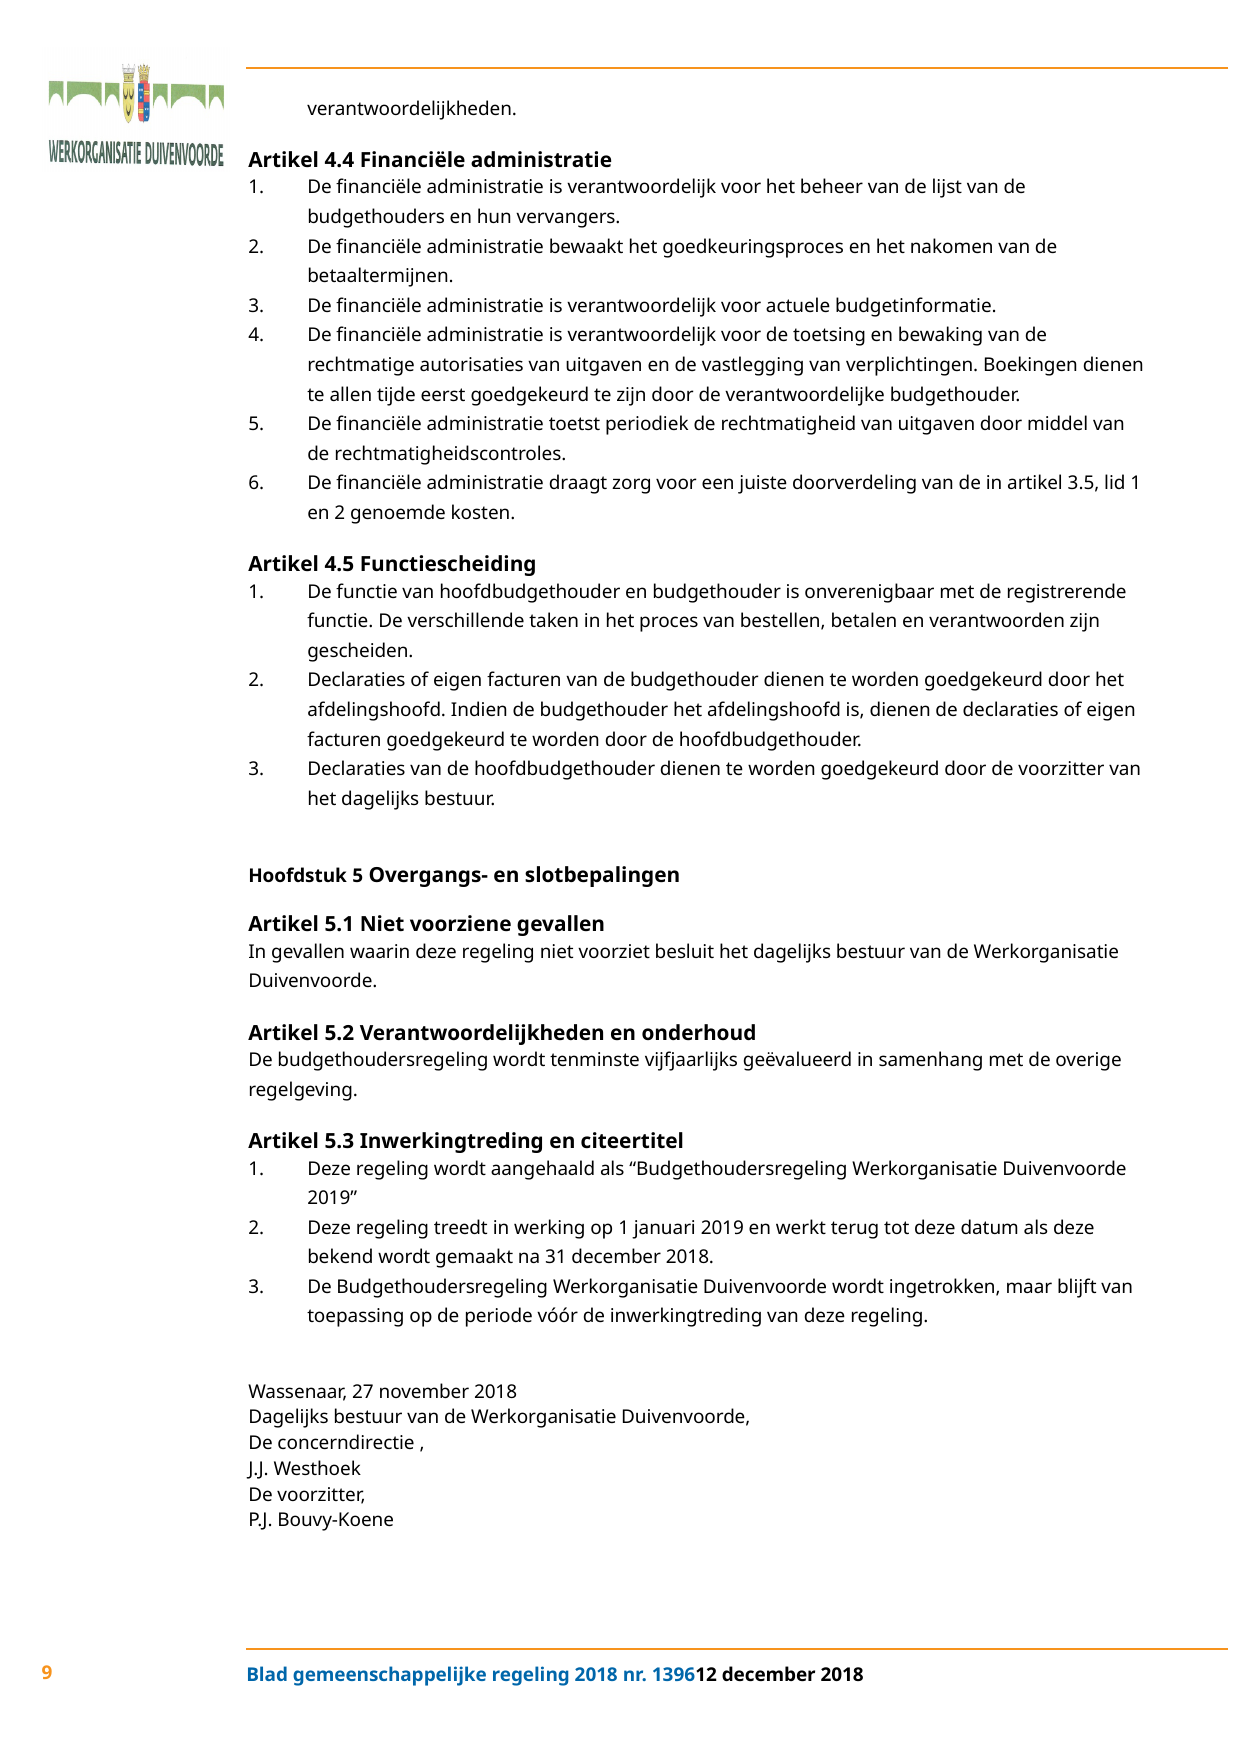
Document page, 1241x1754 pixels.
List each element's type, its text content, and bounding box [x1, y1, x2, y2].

list Deze regeling wordt aangehaald als “Budgethoudersregeling Werkorganisatie Duivenvoorde 2019” [248, 1155, 1152, 1210]
text Artikel 4.4 Financiële administratie [248, 145, 1152, 174]
text Artikel 5.2 Verantwoordelijkheden en onderhoud [248, 1018, 1152, 1046]
text De budgethoudersregeling wordt tenminste vijfjaarlijks geëvalueerd in samenhang met de overige regelgeving. [248, 1046, 1152, 1102]
text Wassenaar, 27 november 2018 [248, 1378, 1152, 1404]
list De financiële administratie draagt zorg voor een juiste doorverdeling van de in artikel 3.5, lid 1 en 2 genoemde kosten. [248, 469, 1152, 525]
picture [41, 47, 231, 172]
text Artikel 5.1 Niet voorziene gevallen [248, 909, 1152, 938]
text J.J. Westhoek [248, 1455, 1152, 1481]
list De financiële administratie is verantwoordelijk voor het beheer van de lijst van de budgethouders en hun vervangers. [248, 174, 1152, 229]
text In gevallen waarin deze regeling niet voorziet besluit het dagelijks bestuur van de Werkorganisatie Duivenvoorde. [248, 938, 1152, 993]
text De voorzitter, [248, 1481, 1152, 1507]
text Dagelijks bestuur van de Werkorganisatie Duivenvoorde, [248, 1404, 1152, 1429]
list Deze regeling treedt in werking op 1 januari 2019 en werkt terug tot deze datum als deze bekend wordt gemaakt na 31 december 2018. [248, 1214, 1152, 1269]
text P.J. Bouvy-Koene [248, 1507, 1152, 1532]
text Hoofdstuk 5 Overgangs- en slotbepalingen [248, 860, 1152, 889]
list De financiële administratie is verantwoordelijk voor de toetsing en bewaking van de rechtmatige autorisaties van uitgaven en de vastlegging van verplichtingen. Boekingen dienen te allen tijde eerst goedgekeurd te zijn door de verantwoordelijke budgethouder. [248, 322, 1152, 406]
list De financiële administratie bewaakt het goedkeuringsproces en het nakomen van de betaaltermijnen. [248, 233, 1152, 288]
list De Budgethoudersregeling Werkorganisatie Duivenvoorde wordt ingetrokken, maar blijft van toepassing op de periode vóór de inwerkingtreding van deze regeling. [248, 1273, 1152, 1328]
text Artikel 4.5 Functiescheiding [248, 549, 1152, 578]
list Declaraties van de hoofdbudgethouder dienen te worden goedgekeurd door de voorzitter van het dagelijks bestuur. [248, 755, 1152, 811]
list De financiële administratie toetst periodiek de rechtmatigheid van uitgaven door middel van de rechtmatigheidscontroles. [248, 410, 1152, 466]
list De financiële administratie is verantwoordelijk voor actuele budgetinformatie. [248, 292, 1152, 318]
list Declaraties of eigen facturen van de budgethouder dienen te worden goedgekeurd door het afdelingshoofd. Indien de budgethouder het afdelingshoofd is, dienen de declaraties of eigen facturen goedgekeurd te worden door de hoofdbudgethouder. [248, 667, 1152, 752]
text Artikel 5.3 Inwerkingtreding en citeertitel [248, 1126, 1152, 1155]
list De functie van hoofdbudgethouder en budgethouder is onverenigbaar met de registrerende functie. De verschillende taken in het proces van bestellen, betalen en verantwoorden zijn gescheiden. [248, 578, 1152, 663]
text De concerndirectie , [248, 1429, 1152, 1455]
list verantwoordelijkheden. [248, 95, 1152, 121]
